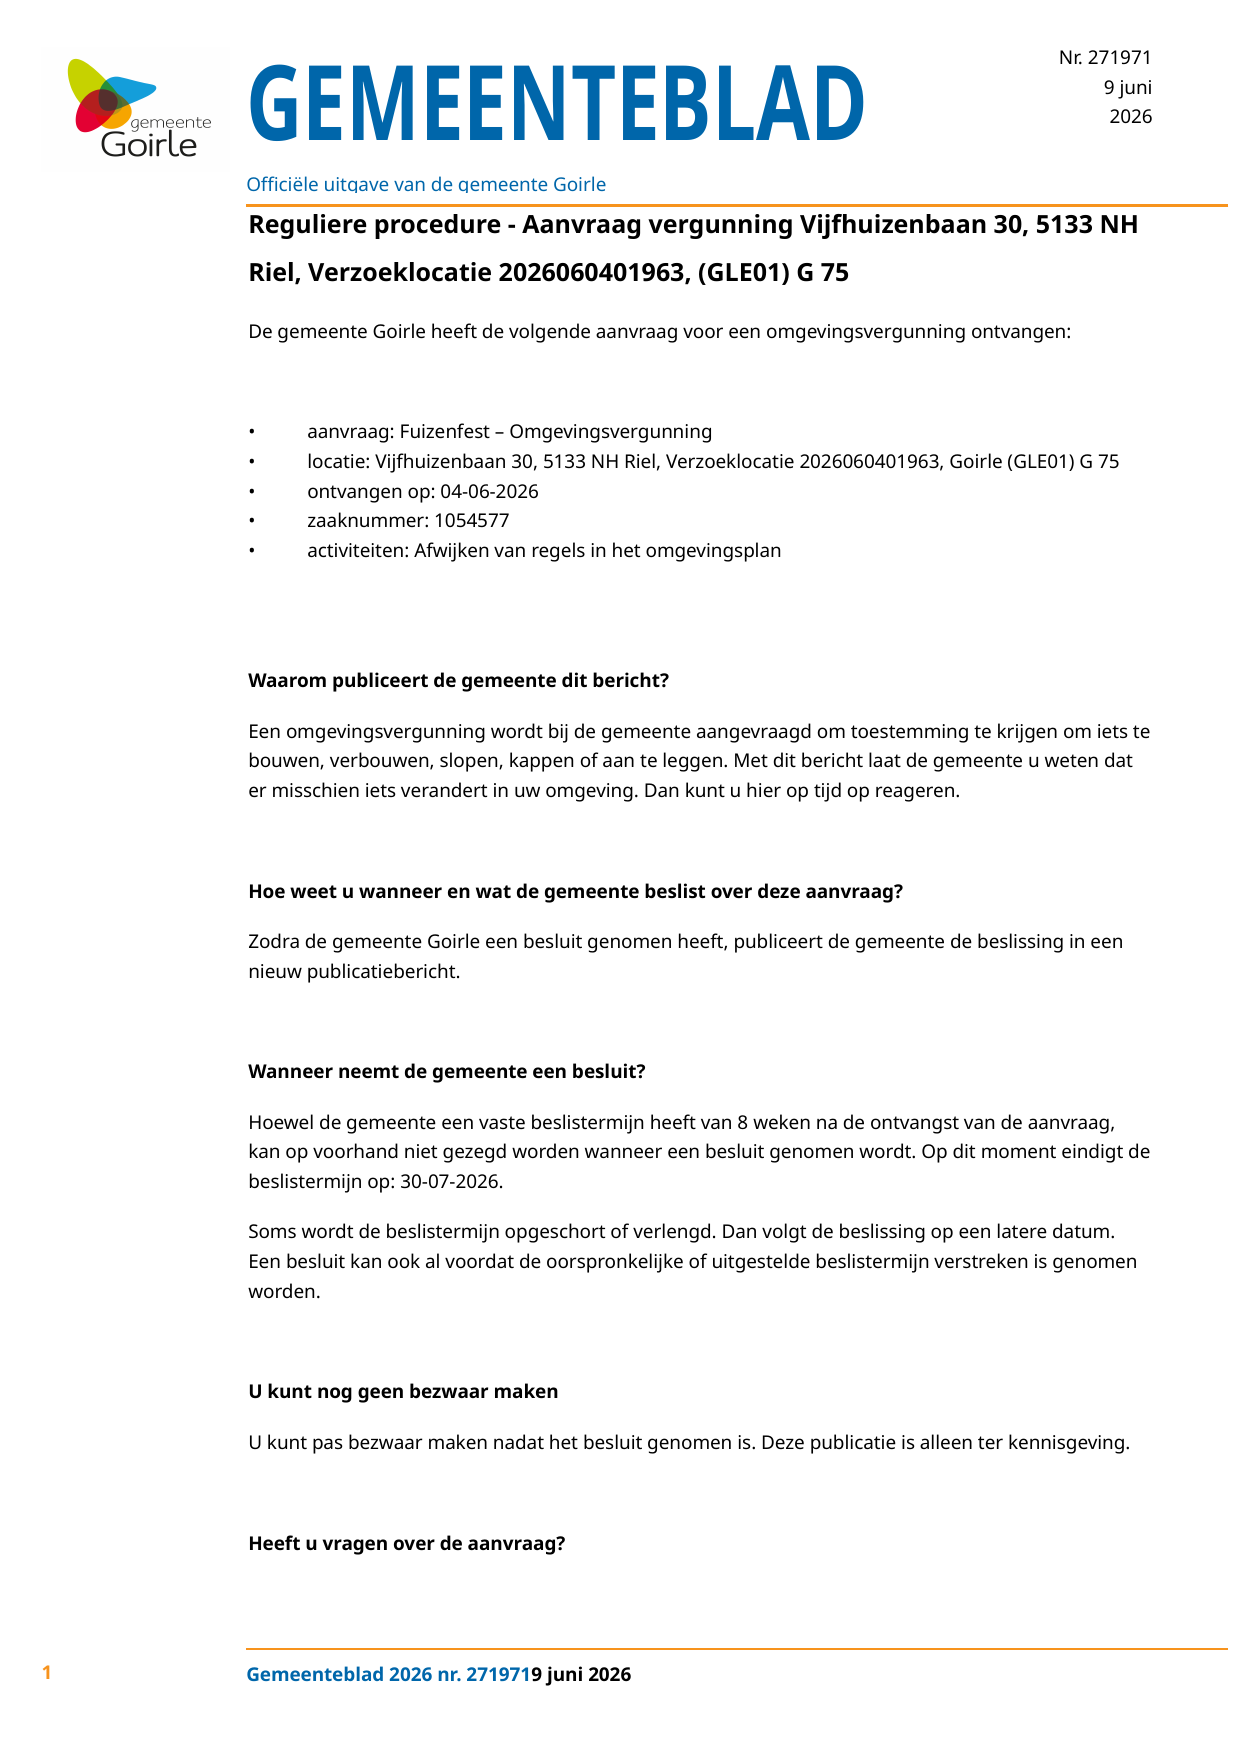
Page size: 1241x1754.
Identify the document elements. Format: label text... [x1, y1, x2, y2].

list aanvraag: Fuizenfest – Omgevingsvergunning [248, 419, 1152, 444]
text U kunt pas bezwaar maken nadat het besluit genomen is. Deze publicatie is alleen ter kennisgeving. [248, 1429, 1152, 1455]
list locatie: Vijfhuizenbaan 30, 5133 NH Riel, Verzoeklocatie 2026060401963, Goirle (GLE01) G 75 [248, 448, 1152, 474]
text Soms wordt de beslistermijn opgeschort of verlengd. Dan volgt de beslissing op een latere datum. Een besluit kan ook al voordat de oorspronkelijke of uitgestelde beslistermijn verstreken is genomen worden. [248, 1219, 1152, 1304]
text Wanneer neemt de gemeente een besluit? [248, 1059, 1152, 1084]
text Hoe weet u wanneer en wat de gemeente beslist over deze aanvraag? [248, 878, 1152, 904]
text Een omgevingsvergunning wordt bij de gemeente aangevraagd om toestemming te krijgen om iets te bouwen, verbouwen, slopen, kappen of aan te leggen. Met dit bericht laat de gemeente u weten dat er misschien iets verandert in uw omgeving. Dan kunt u hier op tijd op reageren. [248, 718, 1152, 803]
text Reguliere procedure - Aanvraag vergunning Vijfhuizenbaan 30, 5133 NH Riel, Verzoeklocatie 2026060401963, (GLE01) G 75 [248, 207, 1152, 288]
text Hoewel de gemeente een vaste beslistermijn heeft van 8 weken na de ontvangst van de aanvraag, kan op voorhand niet gezegd worden wanneer een besluit genomen wordt. Op dit moment eindigt de beslistermijn op: 30-07-2026. [248, 1109, 1152, 1194]
list ontvangen op: 04-06-2026 [248, 478, 1152, 504]
list activiteiten: Afwijken van regels in het omgevingsplan [248, 537, 1152, 563]
text Heeft u vragen over de aanvraag? [248, 1530, 1152, 1556]
text De gemeente Goirle heeft de volgende aanvraag voor een omgevingsvergunning ontvangen: [248, 318, 1152, 344]
text Waarom publiceert de gemeente dit bericht? [248, 667, 1152, 693]
picture [41, 47, 231, 172]
list zaaknummer: 1054577 [248, 507, 1152, 533]
text Zodra de gemeente Goirle een besluit genomen heeft, publiceert de gemeente de beslissing in een nieuw publicatiebericht. [248, 928, 1152, 984]
text U kunt nog geen bezwaar maken [248, 1379, 1152, 1404]
